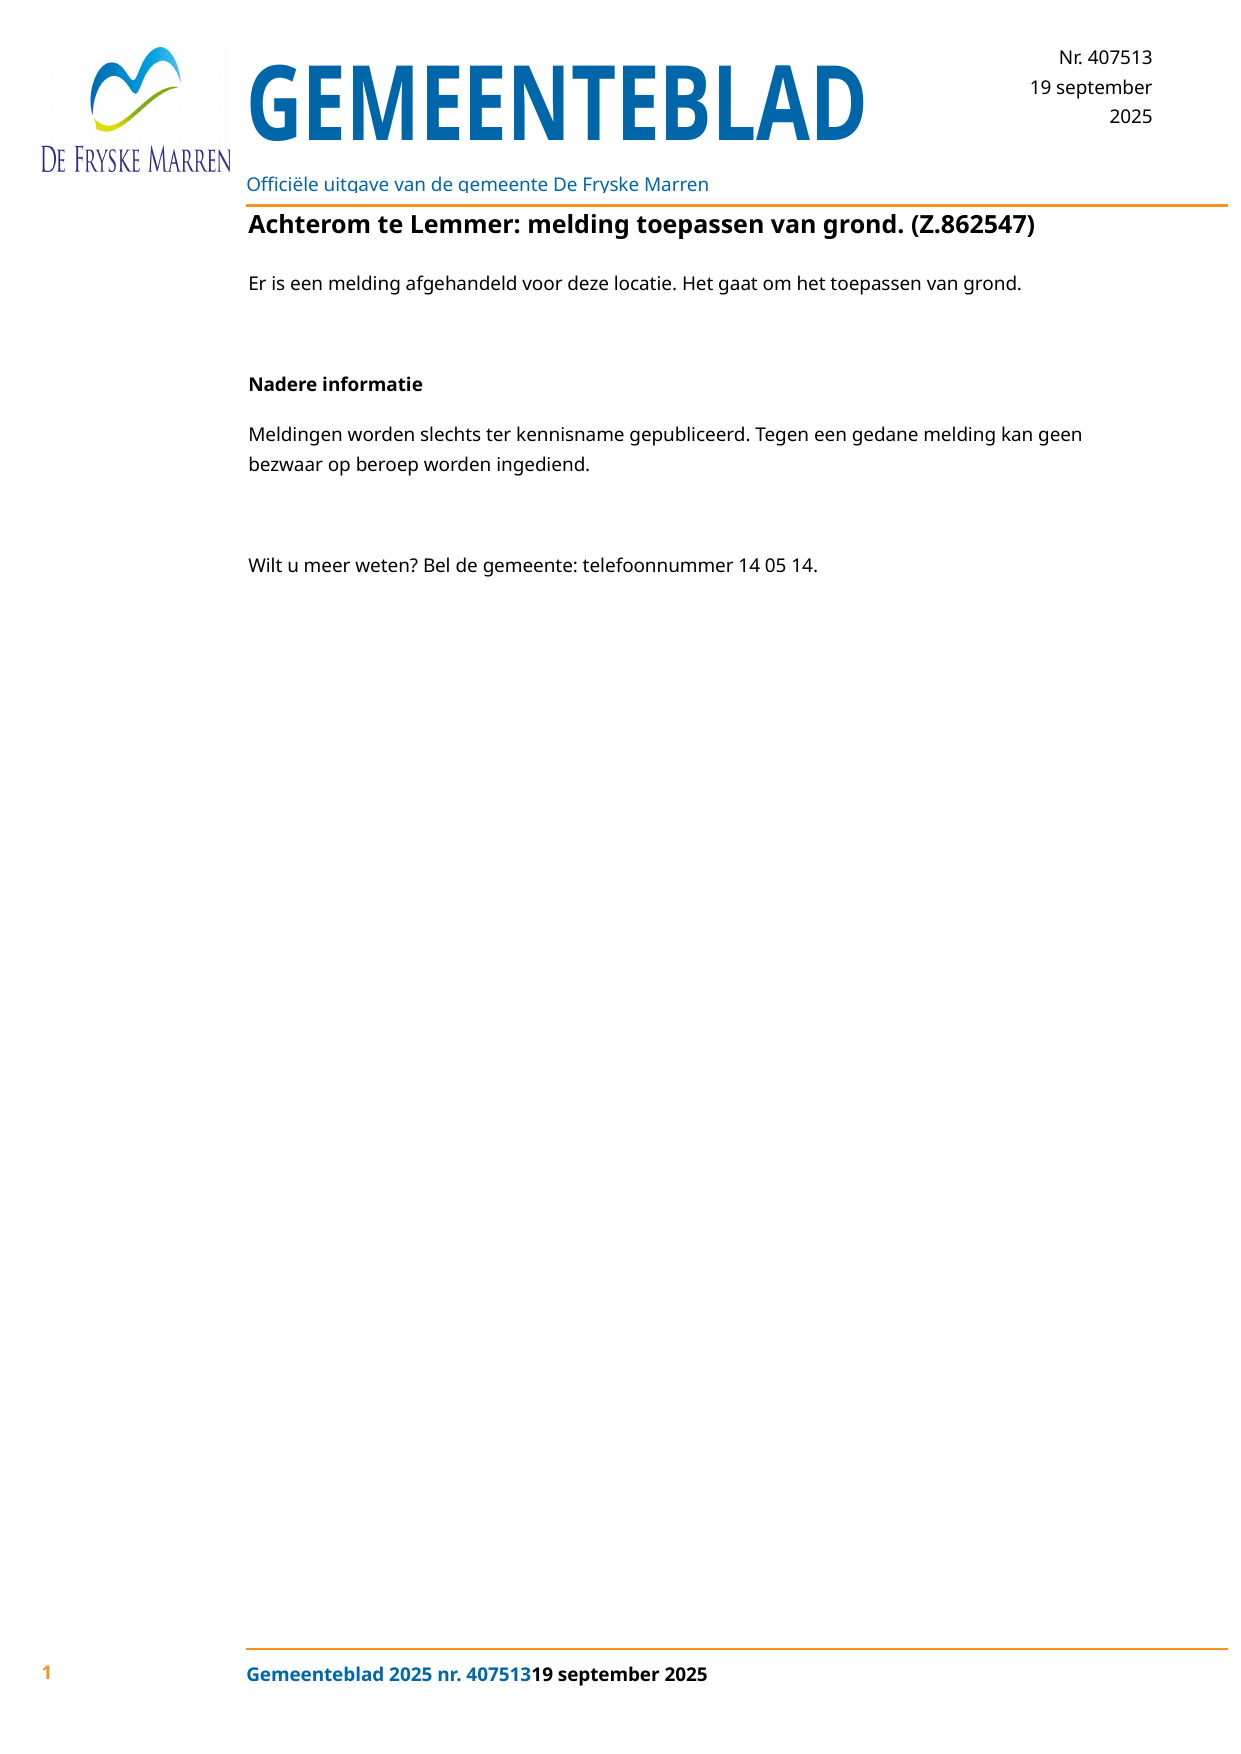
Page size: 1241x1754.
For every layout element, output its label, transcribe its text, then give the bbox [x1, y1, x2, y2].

text Meldingen worden slechts ter kennisname gepubliceerd. Tegen een gedane melding kan geen bezwaar op beroep worden ingediend. [248, 422, 1152, 477]
text Achterom te Lemmer: melding toepassen van grond. (Z.862547) [248, 207, 1152, 241]
picture [41, 47, 231, 172]
text Er is een melding afgehandeld voor deze locatie. Het gaat om het toepassen van grond. [248, 270, 1152, 296]
text Wilt u meer weten? Bel de gemeente: telefoonnummer 14 05 14. [248, 552, 1152, 578]
text Nadere informatie [248, 371, 1152, 397]
